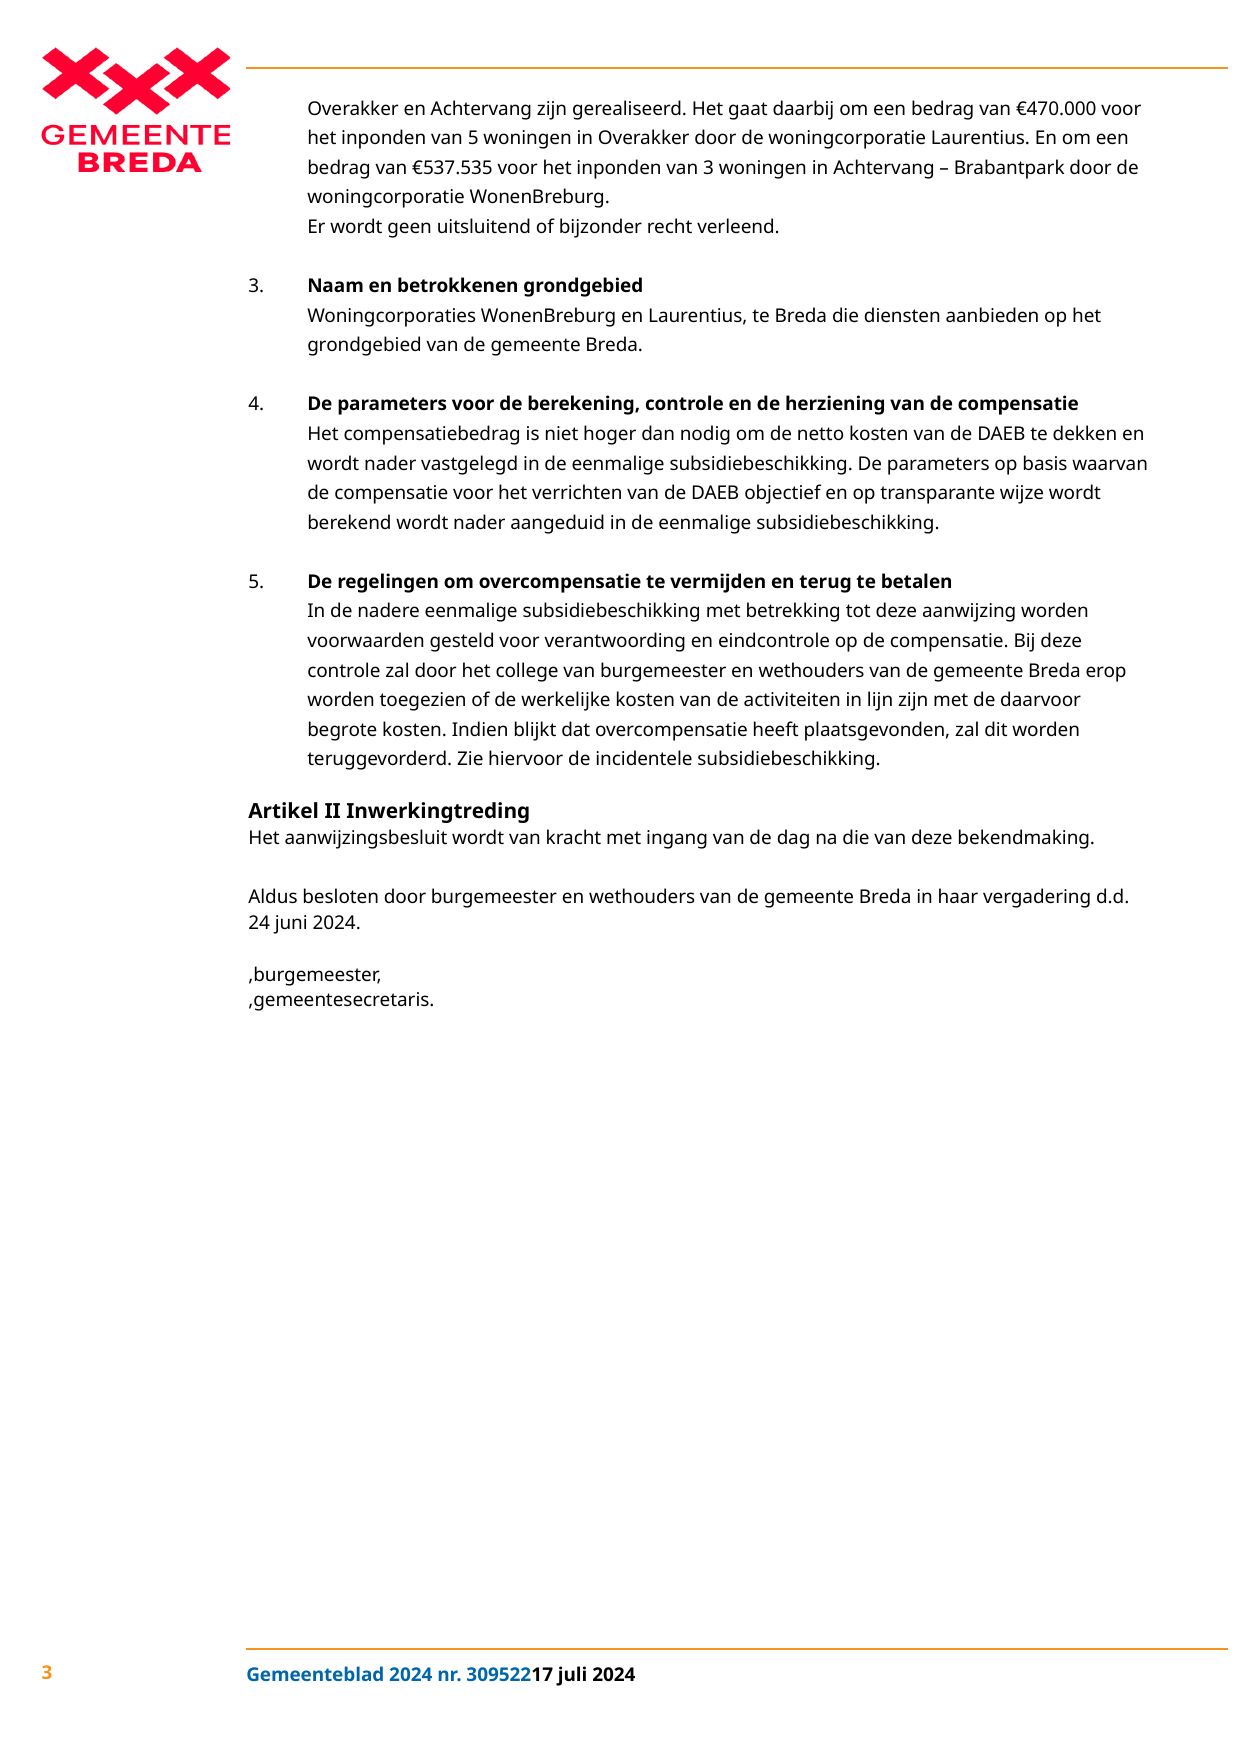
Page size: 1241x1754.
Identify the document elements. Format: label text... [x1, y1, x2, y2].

picture [41, 47, 231, 172]
list Naam en betrokkenen grondgebied [248, 272, 1152, 298]
text ,burgemeester, [248, 961, 1152, 987]
text ,gemeentesecretaris. [248, 987, 1152, 1012]
list Er wordt geen uitsluitend of bijzonder recht verleend. [248, 213, 1152, 239]
list Overakker en Achtervang zijn gerealiseerd. Het gaat daarbij om een bedrag van €470.000 voor het inponden van 5 woningen in Overakker door de woningcorporatie Laurentius. En om een bedrag van €537.535 voor het inponden van 3 woningen in Achtervang – Brabantpark door de woningcorporatie WonenBreburg. [248, 95, 1152, 209]
list Woningcorporaties WonenBreburg en Laurentius, te Breda die diensten aanbieden op het grondgebied van de gemeente Breda. [248, 302, 1152, 357]
list In de nadere eenmalige subsidiebeschikking met betrekking tot deze aanwijzing worden voorwaarden gesteld voor verantwoording en eindcontrole op de compensatie. Bij deze controle zal door het college van burgemeester en wethouders van de gemeente Breda erop worden toegezien of de werkelijke kosten van de activiteiten in lijn zijn met de daarvoor begrote kosten. Indien blijkt dat overcompensatie heeft plaatsgevonden, zal dit worden teruggevorderd. Zie hiervoor de incidentele subsidiebeschikking. [248, 598, 1152, 771]
text Aldus besloten door burgemeester en wethouders van de gemeente Breda in haar vergadering d.d. 24 juni 2024. [248, 884, 1152, 935]
list De parameters voor de berekening, controle en de herziening van de compensatie [248, 391, 1152, 416]
list De regelingen om overcompensatie te vermijden en terug te betalen [248, 568, 1152, 594]
list Het compensatiebedrag is niet hoger dan nodig om de netto kosten van de DAEB te dekken en wordt nader vastgelegd in de eenmalige subsidiebeschikking. De parameters op basis waarvan de compensatie voor het verrichten van de DAEB objectief en op transparante wijze wordt berekend wordt nader aangeduid in de eenmalige subsidiebeschikking. [248, 420, 1152, 535]
text Het aanwijzingsbesluit wordt van kracht met ingang van de dag na die van deze bekendmaking. [248, 824, 1152, 850]
text Artikel II Inwerkingtreding [248, 796, 1152, 824]
